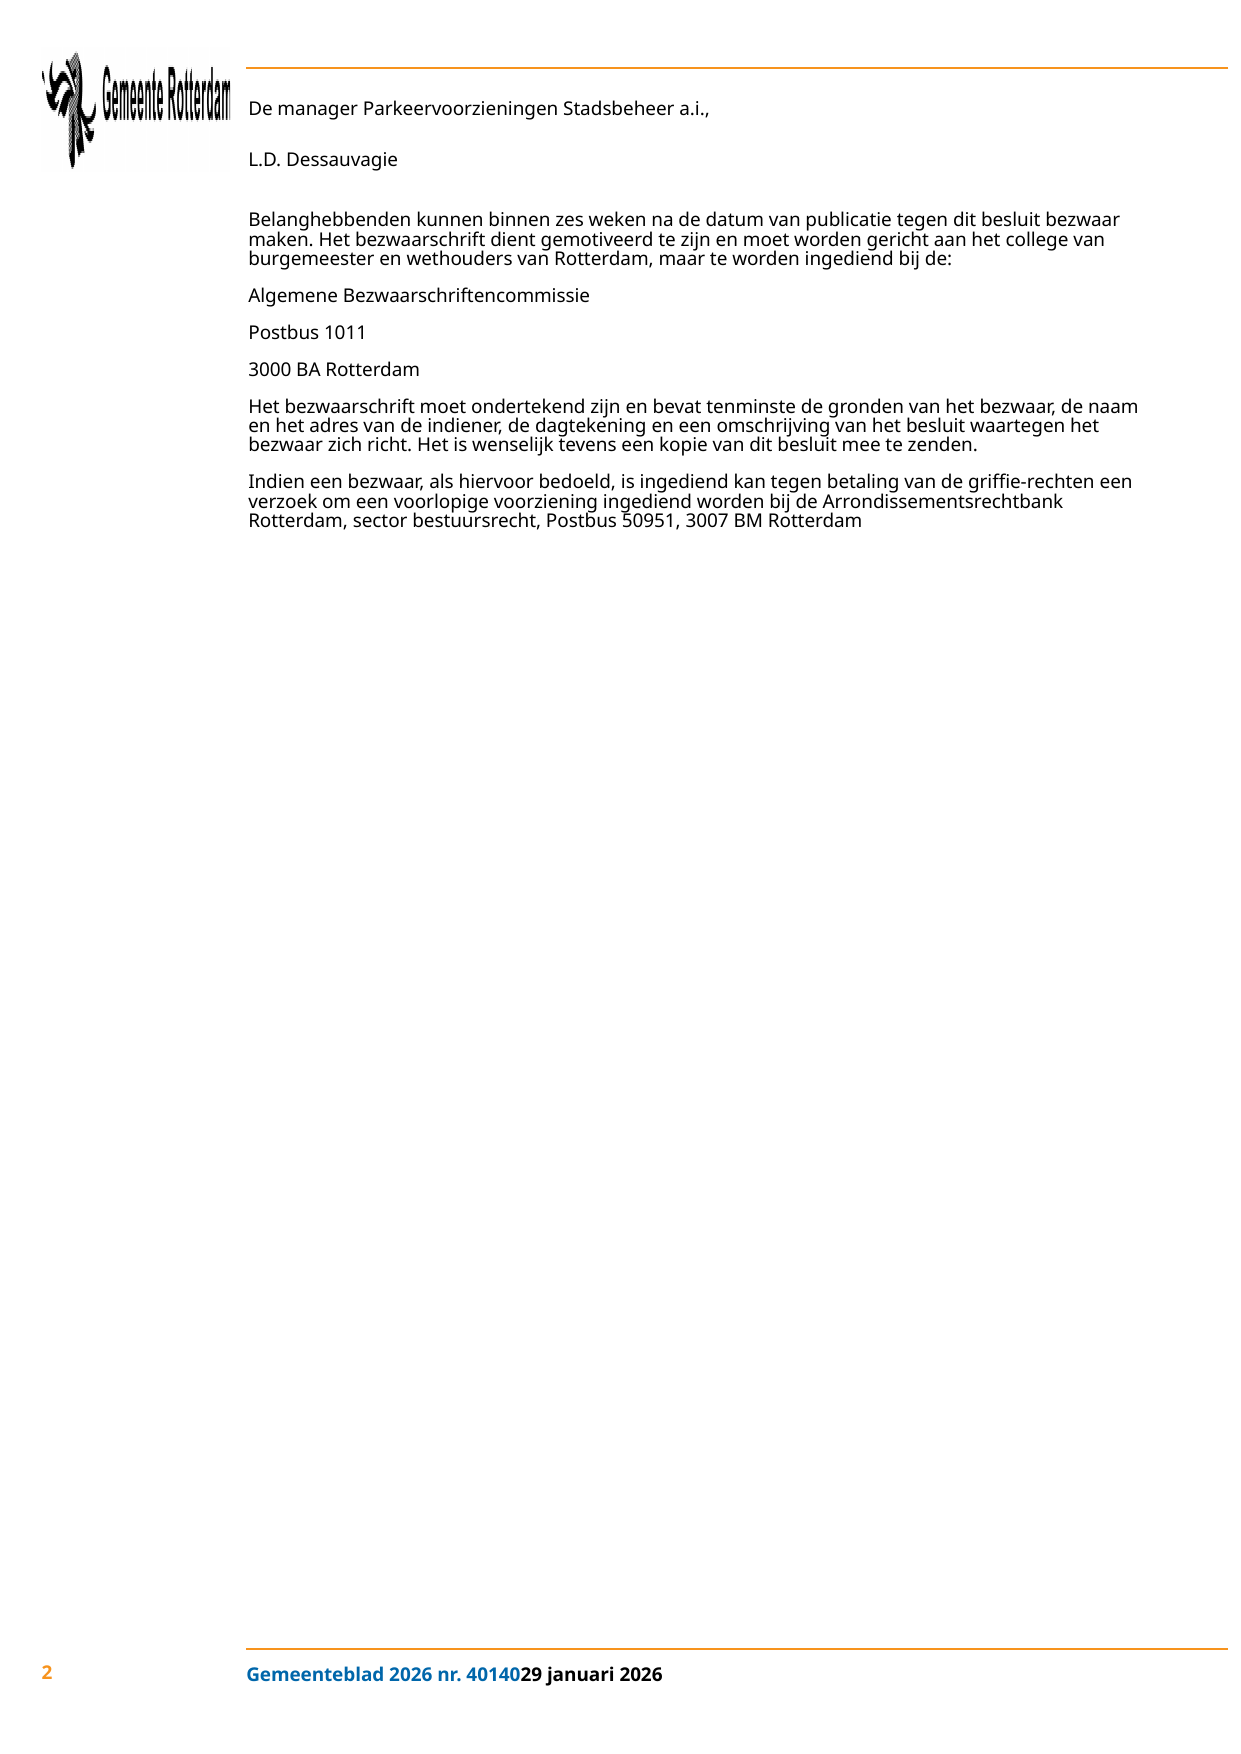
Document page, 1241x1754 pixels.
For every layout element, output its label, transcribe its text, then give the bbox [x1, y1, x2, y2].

text Algemene Bezwaarschriftencommissie [248, 287, 1152, 306]
text 3000 BA Rotterdam [248, 361, 1152, 380]
text Indien een bezwaar, als hiervoor bedoeld, is ingediend kan tegen betaling van de griffie-rechten een verzoek om een voorlopige voorziening ingediend worden bij de Arrondissementsrechtbank Rotterdam, sector bestuursrecht, Postbus 50951, 3007 BM Rotterdam [248, 473, 1152, 531]
text Belanghebbenden kunnen binnen zes weken na de datum van publicatie tegen dit besluit bezwaar maken. Het bezwaarschrift dient gemotiveerd te zijn en moet worden gericht aan het college van burgemeester en wethouders van Rotterdam, maar te worden ingediend bij de: [248, 211, 1152, 269]
text L.D. Dessauvagie [248, 146, 1152, 172]
text Postbus 1011 [248, 324, 1152, 343]
text Het bezwaarschrift moet ondertekend zijn en bevat tenminste de gronden van het bezwaar, de naam en het adres van de indiener, de dagtekening en een omschrijving van het besluit waartegen het bezwaar zich richt. Het is wenselijk tevens een kopie van dit besluit mee te zenden. [248, 398, 1152, 456]
picture [41, 47, 231, 172]
text De manager Parkeervoorzieningen Stadsbeheer a.i., [248, 95, 1152, 121]
